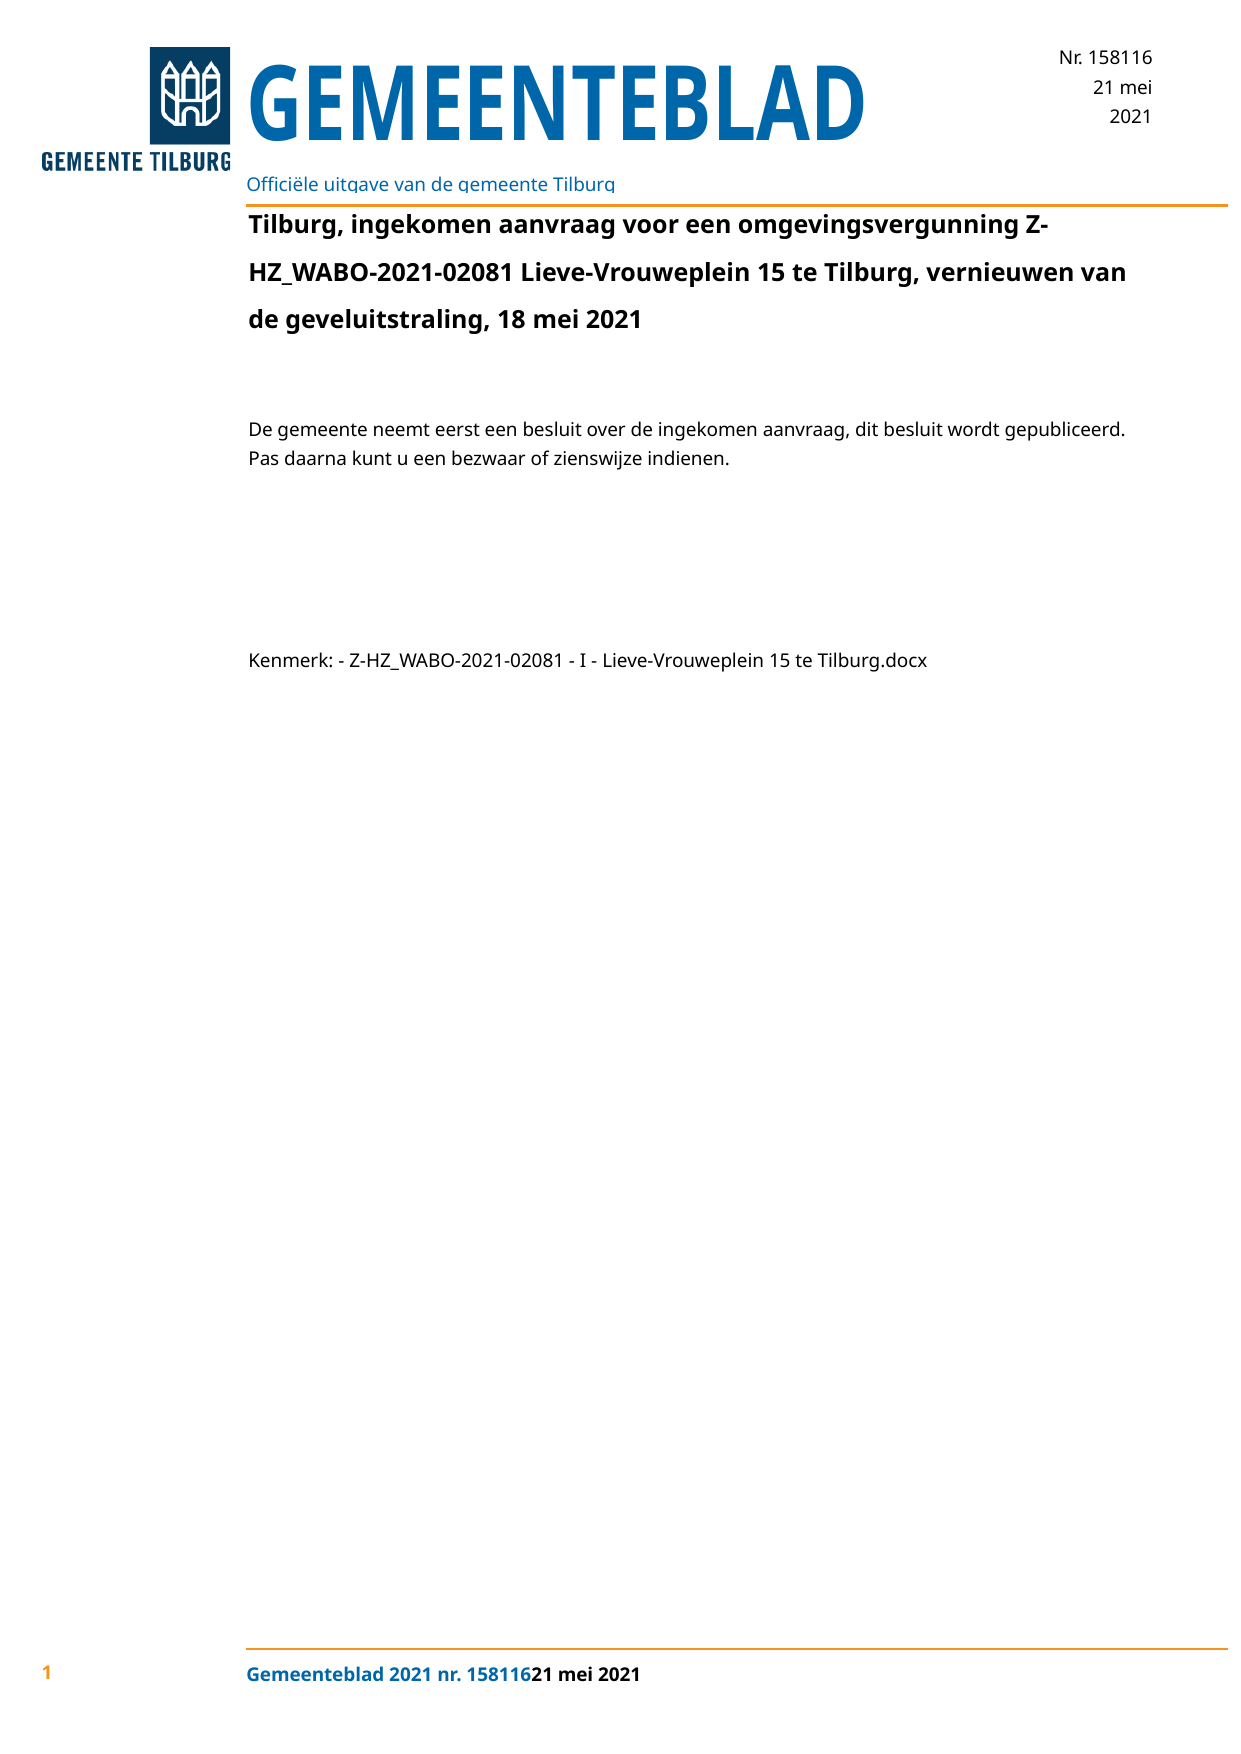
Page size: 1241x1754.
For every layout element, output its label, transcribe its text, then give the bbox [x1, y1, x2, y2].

picture [41, 47, 231, 172]
text Kenmerk: - Z-HZ_WABO-2021-02081 - I - Lieve-Vrouweplein 15 te Tilburg.docx [248, 647, 1152, 673]
text De gemeente neemt eerst een besluit over de ingekomen aanvraag, dit besluit wordt gepubliceerd. Pas daarna kunt u een bezwaar of zienswijze indienen. [248, 416, 1152, 471]
text Tilburg, ingekomen aanvraag voor een omgevingsvergunning Z-HZ_WABO-2021-02081 Lieve-Vrouweplein 15 te Tilburg, vernieuwen van de geveluitstraling, 18 mei 2021 [248, 207, 1152, 336]
